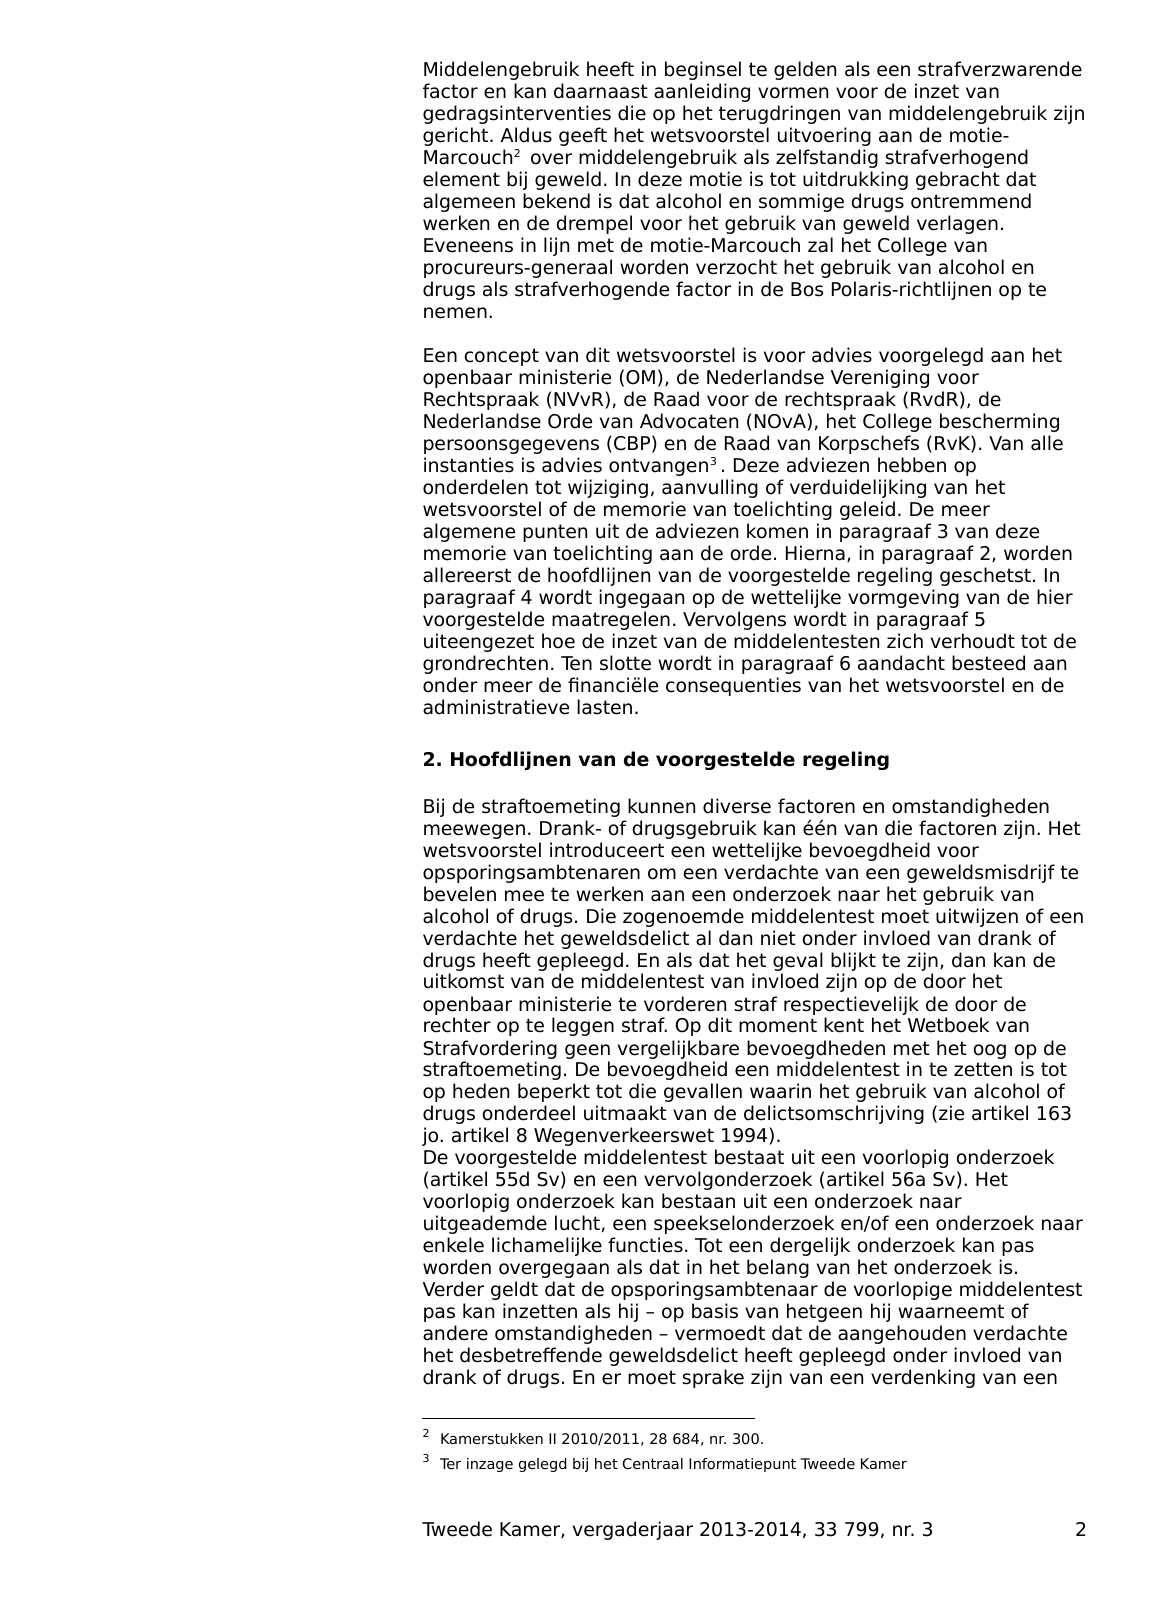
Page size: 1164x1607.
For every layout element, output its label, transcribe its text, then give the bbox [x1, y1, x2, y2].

subtitle 2. Hoofdlijnen van de voorgestelde regeling [422, 749, 1087, 771]
text Middelengebruik heeft in beginsel te gelden als een strafverzwarende factor en kan daarnaast aanleiding vormen voor de inzet van gedragsinterventies die op het terugdringen van middelengebruik zijn gericht. Aldus geeft het wetsvoorstel uitvoering aan de motie-Marcouch over middelengebruik als zelfstandig strafverhogend element bij geweld. In deze motie is tot uitdrukking gebracht dat algemeen bekend is dat alcohol en sommige drugs ontremmend werken en de drempel voor het gebruik van geweld verlagen. Eveneens in lijn met de motie-Marcouch zal het College van procureurs-generaal worden verzocht het gebruik van alcohol en drugs als strafverhogende factor in de Bos Polaris-richtlijnen op te nemen. [422, 59, 1087, 323]
text Kamerstukken II 2010/2011, 28 684, nr. 300. [422, 1427, 1087, 1449]
text Een concept van dit wetsvoorstel is voor advies voorgelegd aan het openbaar ministerie (OM), de Nederlandse Vereniging voor Rechtspraak (NVvR), de Raad voor de rechtspraak (RvdR), de Nederlandse Orde van Advocaten (NOvA), het College bescherming persoonsgegevens (CBP) en de Raad van Korpschefs (RvK). Van alle instanties is advies ontvangen. Deze adviezen hebben op onderdelen tot wijziging, aanvulling of verduidelijking van het wetsvoorstel of de memorie van toelichting geleid. De meer algemene punten uit de adviezen komen in paragraaf 3 van deze memorie van toelichting aan de orde. Hierna, in paragraaf 2, worden allereerst de hoofdlijnen van de voorgestelde regeling geschetst. In paragraaf 4 wordt ingegaan op de wettelijke vormgeving van de hier voorgestelde maatregelen. Vervolgens wordt in paragraaf 5 uiteengezet hoe de inzet van de middelentesten zich verhoudt tot de grondrechten. Ten slotte wordt in paragraaf 6 aandacht besteed aan onder meer de financiële consequenties van het wetsvoorstel en de administratieve lasten. [422, 345, 1087, 719]
text Bij de straftoemeting kunnen diverse factoren en omstandigheden meewegen. Drank- of drugsgebruik kan één van die factoren zijn. Het wetsvoorstel introduceert een wettelijke bevoegdheid voor opsporingsambtenaren om een verdachte van een geweldsmisdrijf te bevelen mee te werken aan een onderzoek naar het gebruik van alcohol of drugs. Die zogenoemde middelentest moet uitwijzen of een verdachte het geweldsdelict al dan niet onder invloed van drank of drugs heeft gepleegd. En als dat het geval blijkt te zijn, dan kan de uitkomst van de middelentest van invloed zijn op de door het openbaar ministerie te vorderen straf respectievelijk de door de rechter op te leggen straf. Op dit moment kent het Wetboek van Strafvordering geen vergelijkbare bevoegdheden met het oog op de straftoemeting. De bevoegdheid een middelentest in te zetten is tot op heden beperkt tot die gevallen waarin het gebruik van alcohol of drugs onderdeel uitmaakt van de delictsomschrijving (zie artikel 163 jo. artikel 8 Wegenverkeerswet 1994). [422, 796, 1087, 1147]
text De voorgestelde middelentest bestaat uit een voorlopig onderzoek (artikel 55d Sv) en een vervolgonderzoek (artikel 56a Sv). Het voorlopig onderzoek kan bestaan uit een onderzoek naar uitgeademde lucht, een speekselonderzoek en/of een onderzoek naar enkele lichamelijke functies. Tot een dergelijk onderzoek kan pas worden overgegaan als dat in het belang van het onderzoek is. Verder geldt dat de opsporingsambtenaar de voorlopige middelentest pas kan inzetten als hij – op basis van hetgeen hij waarneemt of andere omstandigheden – vermoedt dat de aangehouden verdachte het desbetreffende geweldsdelict heeft gepleegd onder invloed van drank of drugs. En er moet sprake zijn van een verdenking van een [422, 1147, 1087, 1389]
text Ter inzage gelegd bij het Centraal Informatiepunt Tweede Kamer [422, 1452, 1087, 1474]
